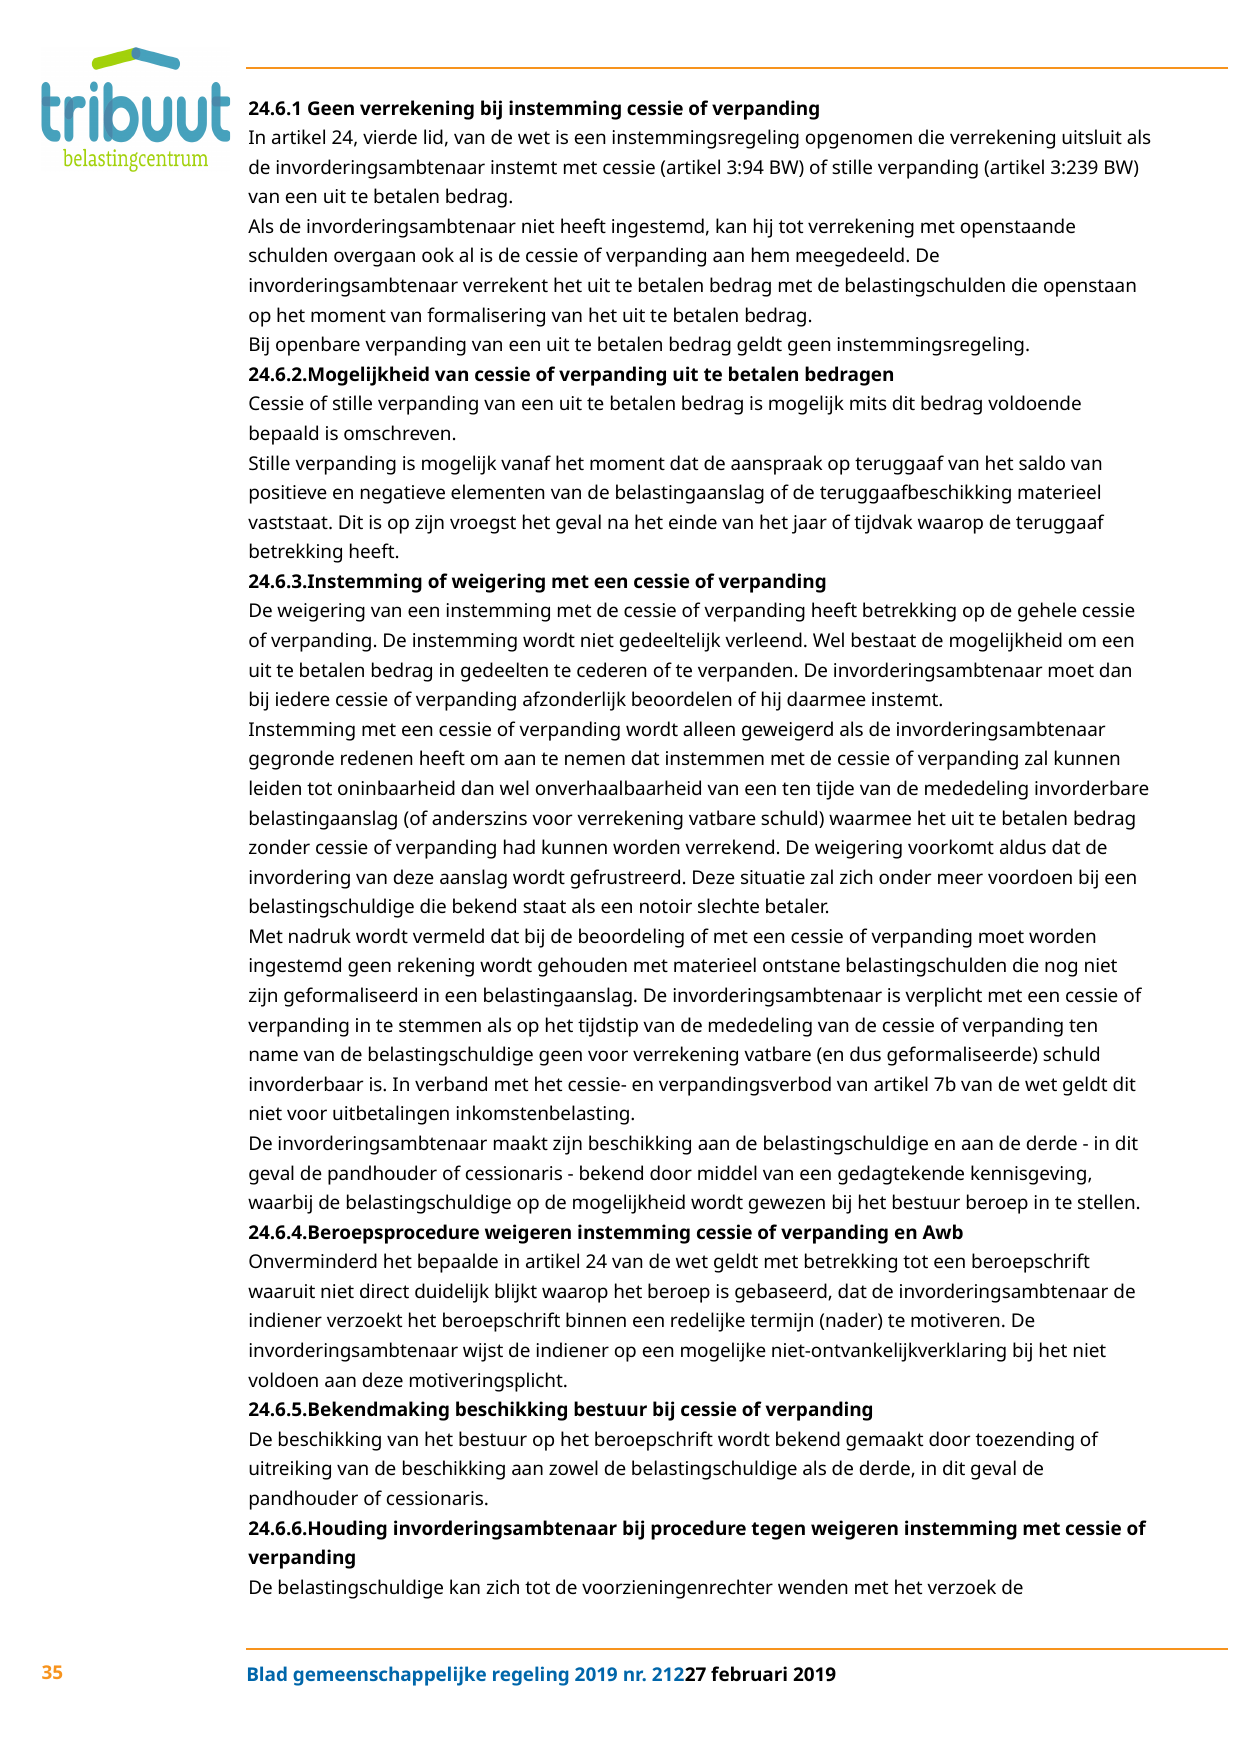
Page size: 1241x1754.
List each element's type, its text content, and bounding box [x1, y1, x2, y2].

text 24.6.5.Bekendmaking beschikking bestuur bij cessie of verpanding [248, 1396, 1152, 1422]
text In artikel 24, vierde lid, van de wet is een instemmingsregeling opgenomen die verrekening uitsluit als de invorderingsambtenaar instemt met cessie (artikel 3:94 BW) of stille verpanding (artikel 3:239 BW) van een uit te betalen bedrag. [248, 124, 1152, 209]
text Onverminderd het bepaalde in artikel 24 van de wet geldt met betrekking tot een beroepschrift waaruit niet direct duidelijk blijkt waarop het beroep is gebaseerd, dat de invorderingsambtenaar de indiener verzoekt het beroepschrift binnen een redelijke termijn (nader) te motiveren. De invorderingsambtenaar wijst de indiener op een mogelijke niet-ontvankelijkverklaring bij het niet voldoen aan deze motiveringsplicht. [248, 1248, 1152, 1393]
text De beschikking van het bestuur op het beroepschrift wordt bekend gemaakt door toezending of uitreiking van de beschikking aan zowel de belastingschuldige als de derde, in dit geval de pandhouder of cessionaris. [248, 1426, 1152, 1511]
text De weigering van een instemming met de cessie of verpanding heeft betrekking op de gehele cessie of verpanding. De instemming wordt niet gedeeltelijk verleend. Wel bestaat de mogelijkheid om een uit te betalen bedrag in gedeelten te cederen of te verpanden. De invorderingsambtenaar moet dan bij iedere cessie of verpanding afzonderlijk beoordelen of hij daarmee instemt. [248, 598, 1152, 712]
text Met nadruk wordt vermeld dat bij de beoordeling of met een cessie of verpanding moet worden ingestemd geen rekening wordt gehouden met materieel ontstane belastingschulden die nog niet zijn geformaliseerd in een belastingaanslag. De invorderingsambtenaar is verplicht met een cessie of verpanding in te stemmen als op het tijdstip van de mededeling van de cessie of verpanding ten name van de belastingschuldige geen voor verrekening vatbare (en dus geformaliseerde) schuld invorderbaar is. In verband met het cessie- en verpandingsverbod van artikel 7b van de wet geldt dit niet voor uitbetalingen inkomstenbelasting. [248, 923, 1152, 1126]
picture [41, 47, 231, 172]
text Stille verpanding is mogelijk vanaf het moment dat de aanspraak op teruggaaf van het saldo van positieve en negatieve elementen van de belastingaanslag of de teruggaafbeschikking materieel vaststaat. Dit is op zijn vroegst het geval na het einde van het jaar of tijdvak waarop de teruggaaf betrekking heeft. [248, 450, 1152, 564]
text Als de invorderingsambtenaar niet heeft ingestemd, kan hij tot verrekening met openstaande schulden overgaan ook al is de cessie of verpanding aan hem meegedeeld. De invorderingsambtenaar verrekent het uit te betalen bedrag met de belastingschulden die openstaan op het moment van formalisering van het uit te betalen bedrag. [248, 213, 1152, 328]
text 24.6.1 Geen verrekening bij instemming cessie of verpanding [248, 95, 1152, 121]
text De invorderingsambtenaar maakt zijn beschikking aan de belastingschuldige en aan de derde - in dit geval de pandhouder of cessionaris - bekend door middel van een gedagtekende kennisgeving, waarbij de belastingschuldige op de mogelijkheid wordt gewezen bij het bestuur beroep in te stellen. [248, 1130, 1152, 1215]
text De belastingschuldige kan zich tot de voorzieningenrechter wenden met het verzoek de [248, 1574, 1152, 1600]
text 24.6.2.Mogelijkheid van cessie of verpanding uit te betalen bedragen [248, 361, 1152, 387]
text 24.6.4.Beroepsprocedure weigeren instemming cessie of verpanding en Awb [248, 1219, 1152, 1245]
text Cessie of stille verpanding van een uit te betalen bedrag is mogelijk mits dit bedrag voldoende bepaald is omschreven. [248, 391, 1152, 446]
text Instemming met een cessie of verpanding wordt alleen geweigerd als de invorderingsambtenaar gegronde redenen heeft om aan te nemen dat instemmen met de cessie of verpanding zal kunnen leiden tot oninbaarheid dan wel onverhaalbaarheid van een ten tijde van de mededeling invorderbare belastingaanslag (of anderszins voor verrekening vatbare schuld) waarmee het uit te betalen bedrag zonder cessie of verpanding had kunnen worden verrekend. De weigering voorkomt aldus dat de invordering van deze aanslag wordt gefrustreerd. Deze situatie zal zich onder meer voordoen bij een belastingschuldige die bekend staat als een notoir slechte betaler. [248, 716, 1152, 919]
text 24.6.6.Houding invorderingsambtenaar bij procedure tegen weigeren instemming met cessie of verpanding [248, 1515, 1152, 1570]
text 24.6.3.Instemming of weigering met een cessie of verpanding [248, 568, 1152, 594]
text Bij openbare verpanding van een uit te betalen bedrag geldt geen instemmingsregeling. [248, 331, 1152, 357]
